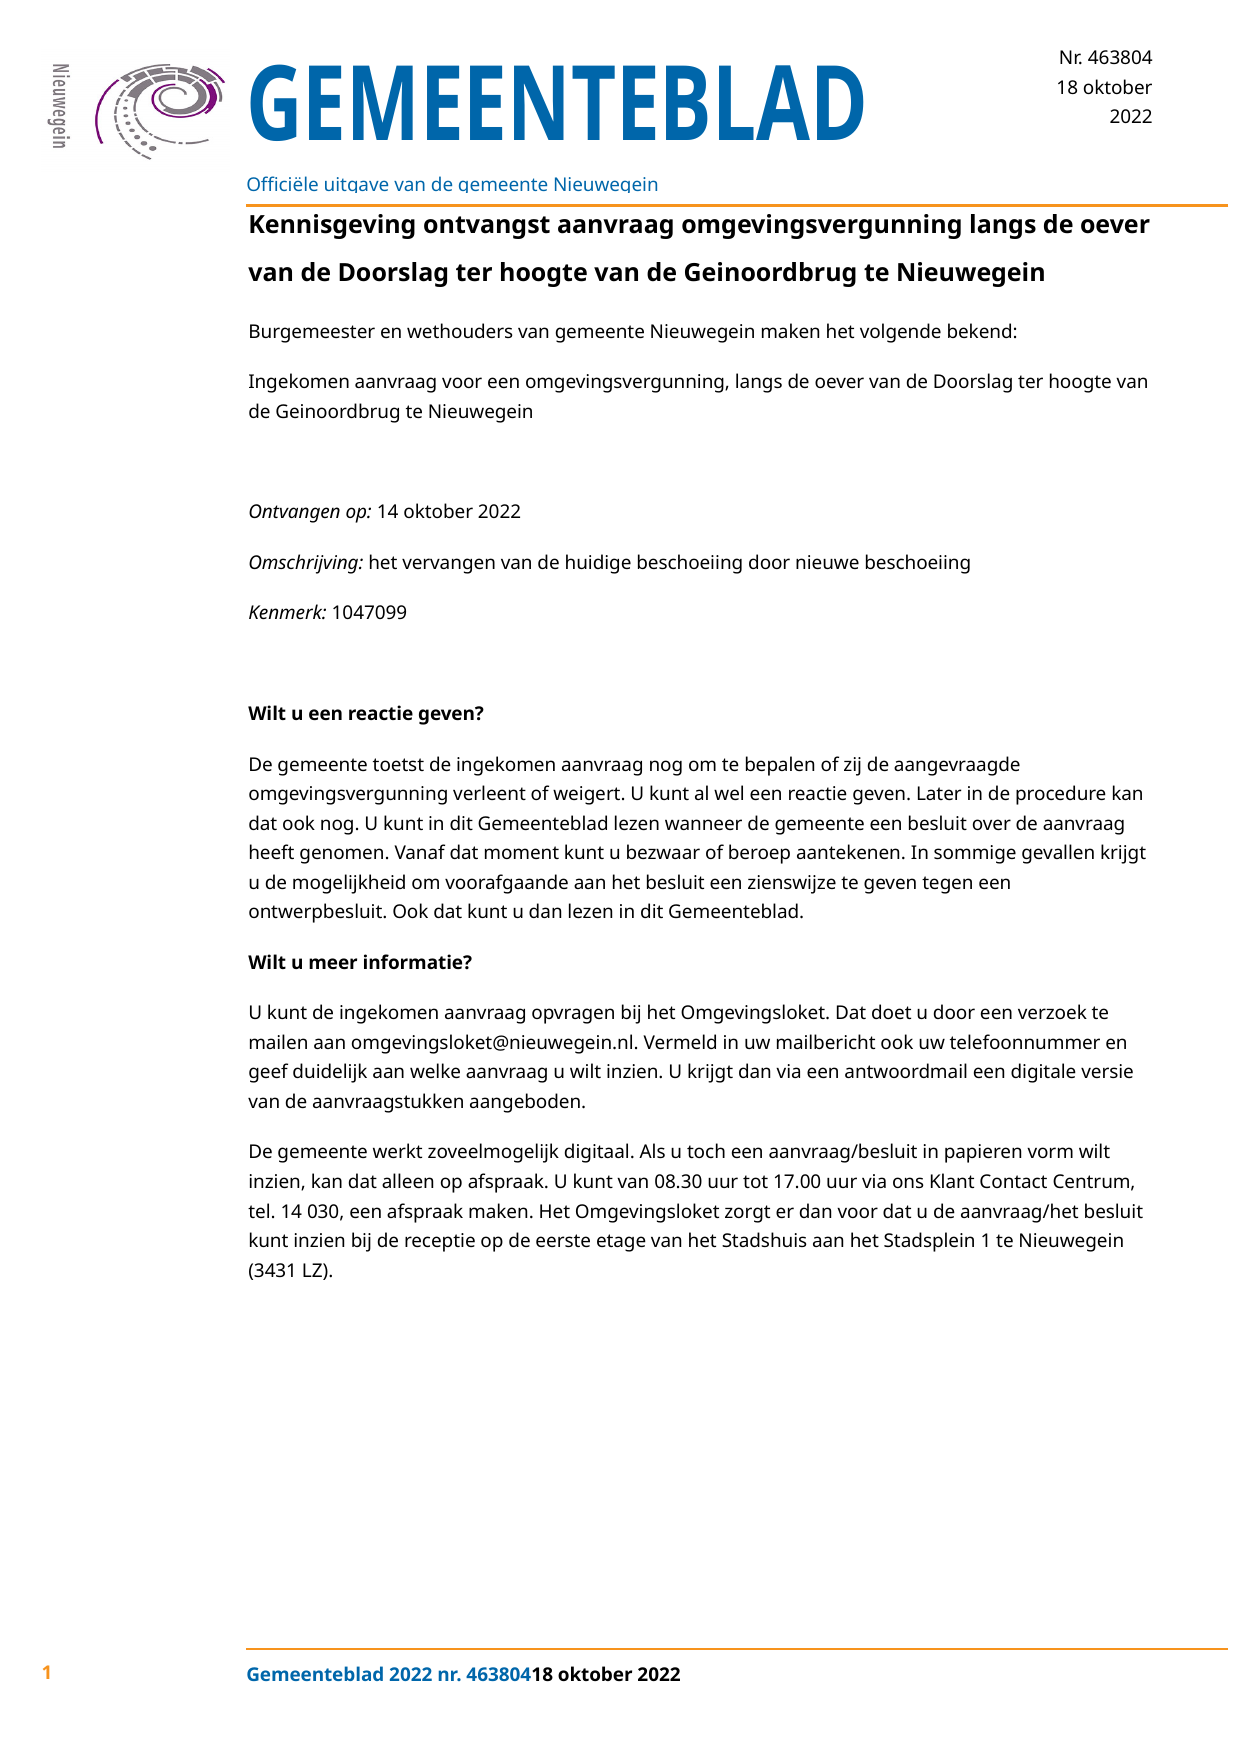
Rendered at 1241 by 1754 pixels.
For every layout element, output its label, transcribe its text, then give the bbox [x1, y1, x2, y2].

text Wilt u een reactie geven? [248, 700, 1152, 726]
text U kunt de ingekomen aanvraag opvragen bij het Omgevingsloket. Dat doet u door een verzoek te mailen aan omgevingsloket@nieuwegein.nl. Vermeld in uw mailbericht ook uw telefoonnummer en geef duidelijk aan welke aanvraag u wilt inzien. U krijgt dan via een antwoordmail een digitale versie van de aanvraagstukken aangeboden. [248, 999, 1152, 1114]
text Burgemeester en wethouders van gemeente Nieuwegein maken het volgende bekend: [248, 318, 1152, 344]
text Kenmerk: 1047099 [248, 599, 1152, 625]
text Wilt u meer informatie? [248, 949, 1152, 975]
text Ontvangen op: 14 oktober 2022 [248, 499, 1152, 524]
text De gemeente toetst de ingekomen aanvraag nog om te bepalen of zij de aangevraagde omgevingsvergunning verleent of weigert. U kunt al wel een reactie geven. Later in de procedure kan dat ook nog. U kunt in dit Gemeenteblad lezen wanneer de gemeente een besluit over de aanvraag heeft genomen. Vanaf dat moment kunt u bezwaar of beroep aantekenen. In sommige gevallen krijgt u de mogelijkheid om voorafgaande aan het besluit een zienswijze te geven tegen een ontwerpbesluit. Ook dat kunt u dan lezen in dit Gemeenteblad. [248, 751, 1152, 924]
text Ingekomen aanvraag voor een omgevingsvergunning, langs de oever van de Doorslag ter hoogte van de Geinoordbrug te Nieuwegein [248, 368, 1152, 424]
text Kennisgeving ontvangst aanvraag omgevingsvergunning langs de oever van de Doorslag ter hoogte van de Geinoordbrug te Nieuwegein [248, 207, 1152, 288]
picture [41, 47, 231, 172]
text De gemeente werkt zoveelmogelijk digitaal. Als u toch een aanvraag/besluit in papieren vorm wilt inzien, kan dat alleen op afspraak. U kunt van 08.30 uur tot 17.00 uur via ons Klant Contact Centrum, tel. 14 030, een afspraak maken. Het Omgevingsloket zorgt er dan voor dat u de aanvraag/het besluit kunt inzien bij de receptie op de eerste etage van het Stadshuis aan het Stadsplein 1 te Nieuwegein (3431 LZ). [248, 1139, 1152, 1283]
text Omschrijving: het vervangen van de huidige beschoeiing door nieuwe beschoeiing [248, 549, 1152, 575]
